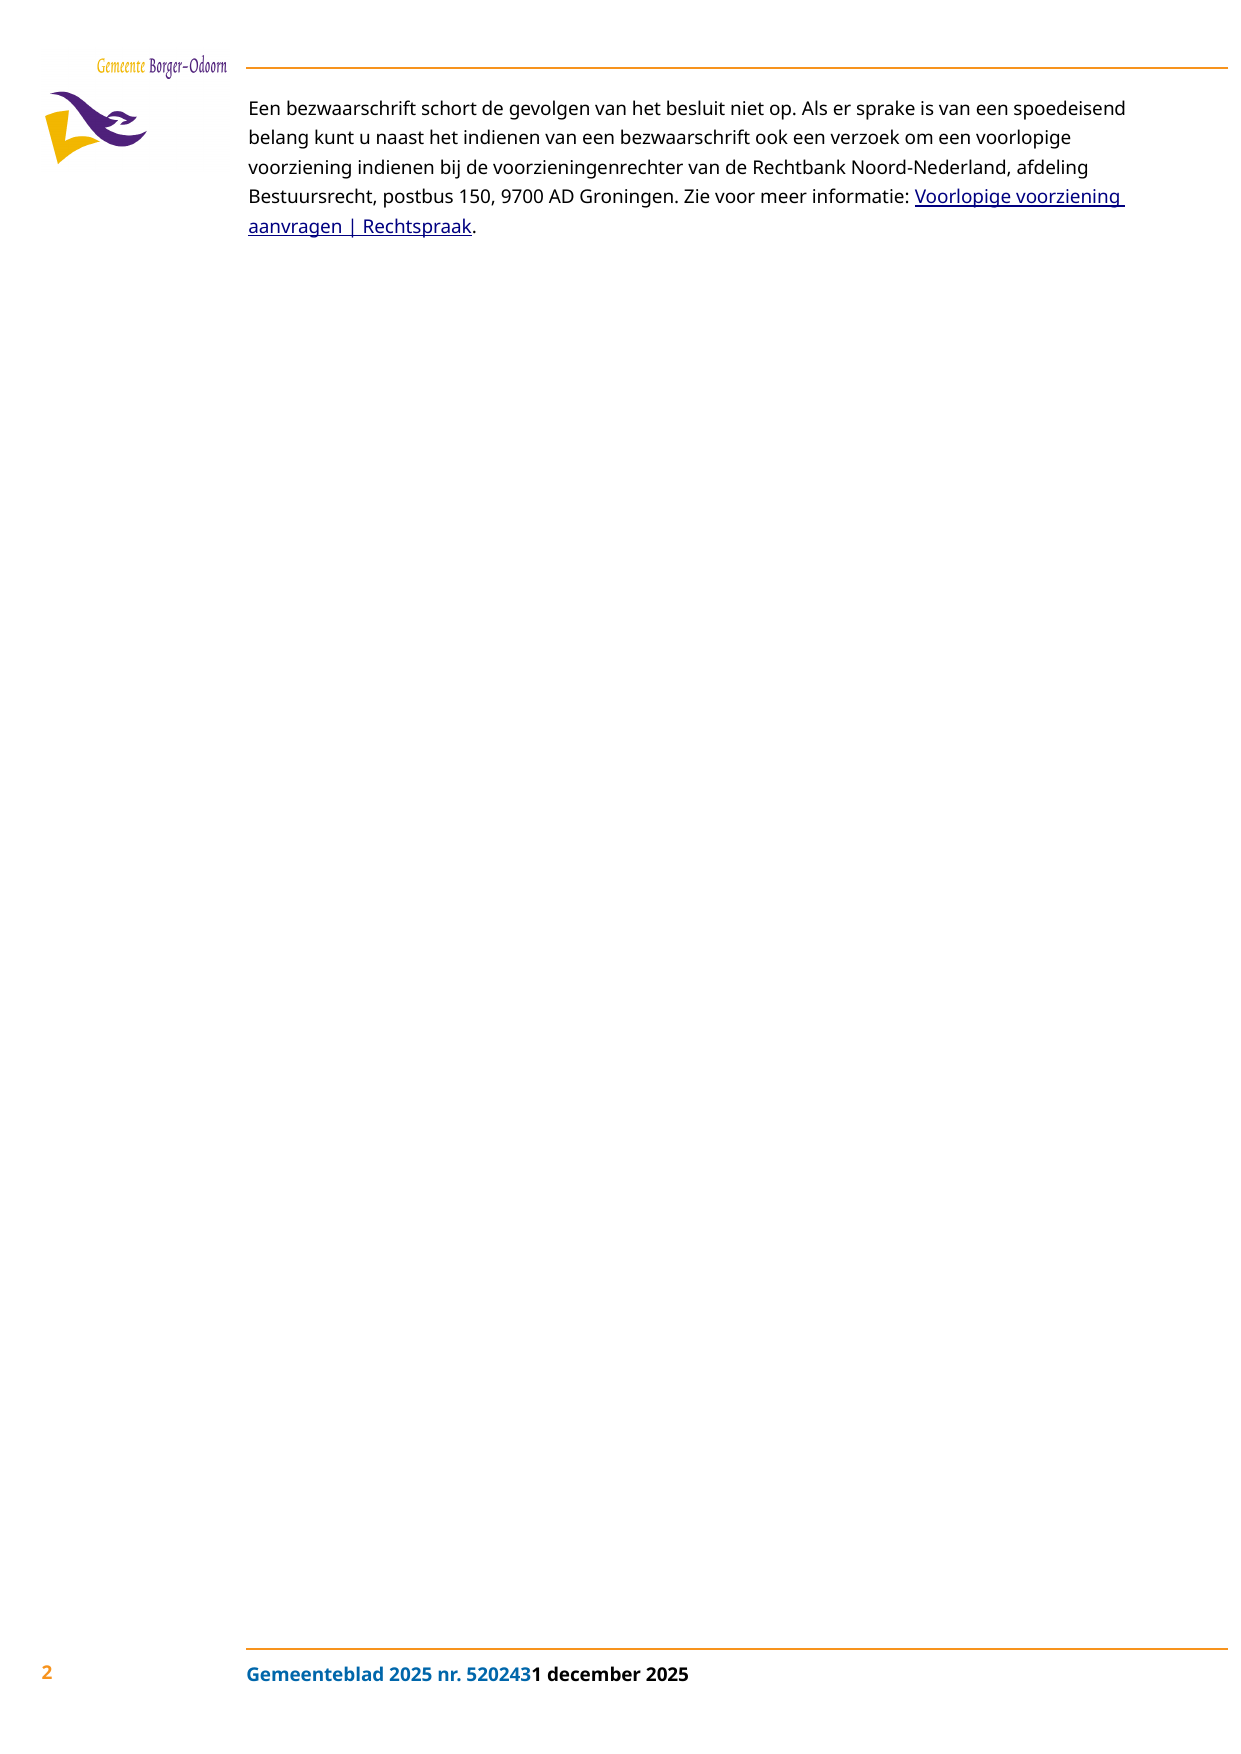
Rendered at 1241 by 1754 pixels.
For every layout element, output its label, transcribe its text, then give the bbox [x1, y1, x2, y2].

picture [41, 47, 231, 172]
text Een bezwaarschrift schort de gevolgen van het besluit niet op. Als er sprake is van een spoedeisend belang kunt u naast het indienen van een bezwaarschrift ook een verzoek om een voorlopige voorziening indienen bij de voorzieningenrechter van de Rechtbank Noord-Nederland, afdeling Bestuursrecht, postbus 150, 9700 AD Groningen. Zie voor meer informatie: Voorlopige voorziening aanvragen | Rechtspraak. [248, 95, 1152, 239]
